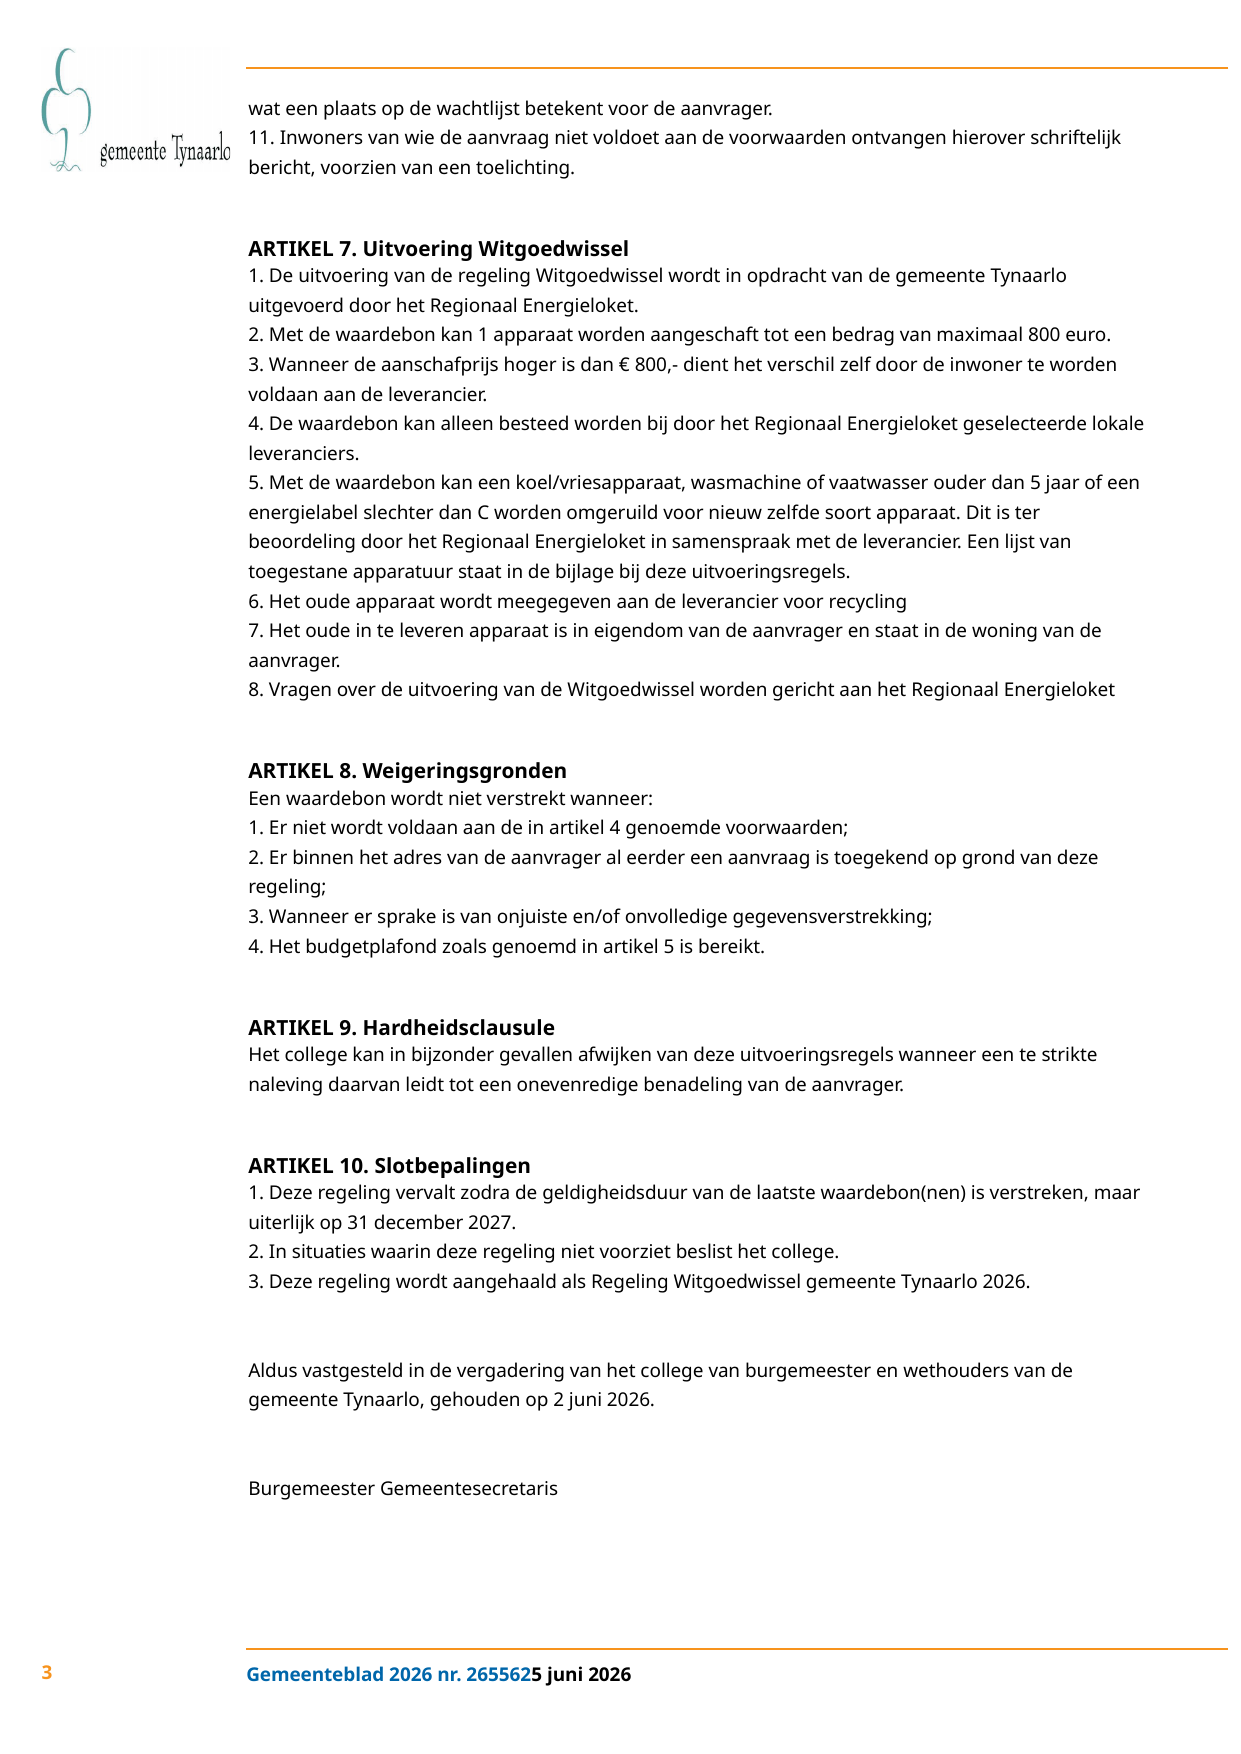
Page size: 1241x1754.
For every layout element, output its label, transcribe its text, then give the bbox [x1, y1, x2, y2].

text Burgemeester Gemeentesecretaris [248, 1475, 1152, 1501]
text Het college kan in bijzonder gevallen afwijken van deze uitvoeringsregels wanneer een te strikte naleving daarvan leidt tot een onevenredige benadeling van de aanvrager. [248, 1041, 1152, 1097]
text 2. Met de waardebon kan 1 apparaat worden aangeschaft tot een bedrag van maximaal 800 euro. [248, 322, 1152, 347]
text Aldus vastgesteld in de vergadering van het college van burgemeester en wethouders van de gemeente Tynaarlo, gehouden op 2 juni 2026. [248, 1357, 1152, 1412]
text 4. De waardebon kan alleen besteed worden bij door het Regionaal Energieloket geselecteerde lokale leveranciers. [248, 410, 1152, 466]
text 3. Wanneer er sprake is van onjuiste en/of onvolledige gegevensverstrekking; [248, 903, 1152, 929]
text 2. Er binnen het adres van de aanvrager al eerder een aanvraag is toegekend op grond van deze regeling; [248, 844, 1152, 899]
text 3. Wanneer de aanschafprijs hoger is dan € 800,- dient het verschil zelf door de inwoner te worden voldaan aan de leverancier. [248, 351, 1152, 406]
text 1. Er niet wordt voldaan aan de in artikel 4 genoemde voorwaarden; [248, 814, 1152, 840]
text 3. Deze regeling wordt aangehaald als Regeling Witgoedwissel gemeente Tynaarlo 2026. [248, 1268, 1152, 1294]
text 11. Inwoners van wie de aanvraag niet voldoet aan de voorwaarden ontvangen hierover schriftelijk bericht, voorzien van een toelichting. [248, 124, 1152, 180]
text ARTIKEL 8. Weigeringsgronden [248, 757, 1152, 785]
text 1. De uitvoering van de regeling Witgoedwissel wordt in opdracht van de gemeente Tynaarlo uitgevoerd door het Regionaal Energieloket. [248, 262, 1152, 318]
text 5. Met de waardebon kan een koel/vriesapparaat, wasmachine of vaatwasser ouder dan 5 jaar of een energielabel slechter dan C worden omgeruild voor nieuw zelfde soort apparaat. Dit is ter beoordeling door het Regionaal Energieloket in samenspraak met de leverancier. Een lijst van toegestane apparatuur staat in de bijlage bij deze uitvoeringsregels. [248, 469, 1152, 584]
text ARTIKEL 7. Uitvoering Witgoedwissel [248, 234, 1152, 262]
text ARTIKEL 9. Hardheidsclausule [248, 1013, 1152, 1041]
text Een waardebon wordt niet verstrekt wanneer: [248, 785, 1152, 811]
text ARTIKEL 10. Slotbepalingen [248, 1151, 1152, 1179]
text 1. Deze regeling vervalt zodra de geldigheidsduur van de laatste waardebon(nen) is verstreken, maar uiterlijk op 31 december 2027. [248, 1179, 1152, 1235]
text 4. Het budgetplafond zoals genoemd in artikel 5 is bereikt. [248, 933, 1152, 959]
text 2. In situaties waarin deze regeling niet voorziet beslist het college. [248, 1238, 1152, 1264]
text 7. Het oude in te leveren apparaat is in eigendom van de aanvrager en staat in de woning van de aanvrager. [248, 617, 1152, 673]
picture [41, 47, 231, 172]
text wat een plaats op de wachtlijst betekent voor de aanvrager. [248, 95, 1152, 121]
text 8. Vragen over de uitvoering van de Witgoedwissel worden gericht aan het Regionaal Energieloket [248, 677, 1152, 702]
text 6. Het oude apparaat wordt meegegeven aan de leverancier voor recycling [248, 588, 1152, 613]
